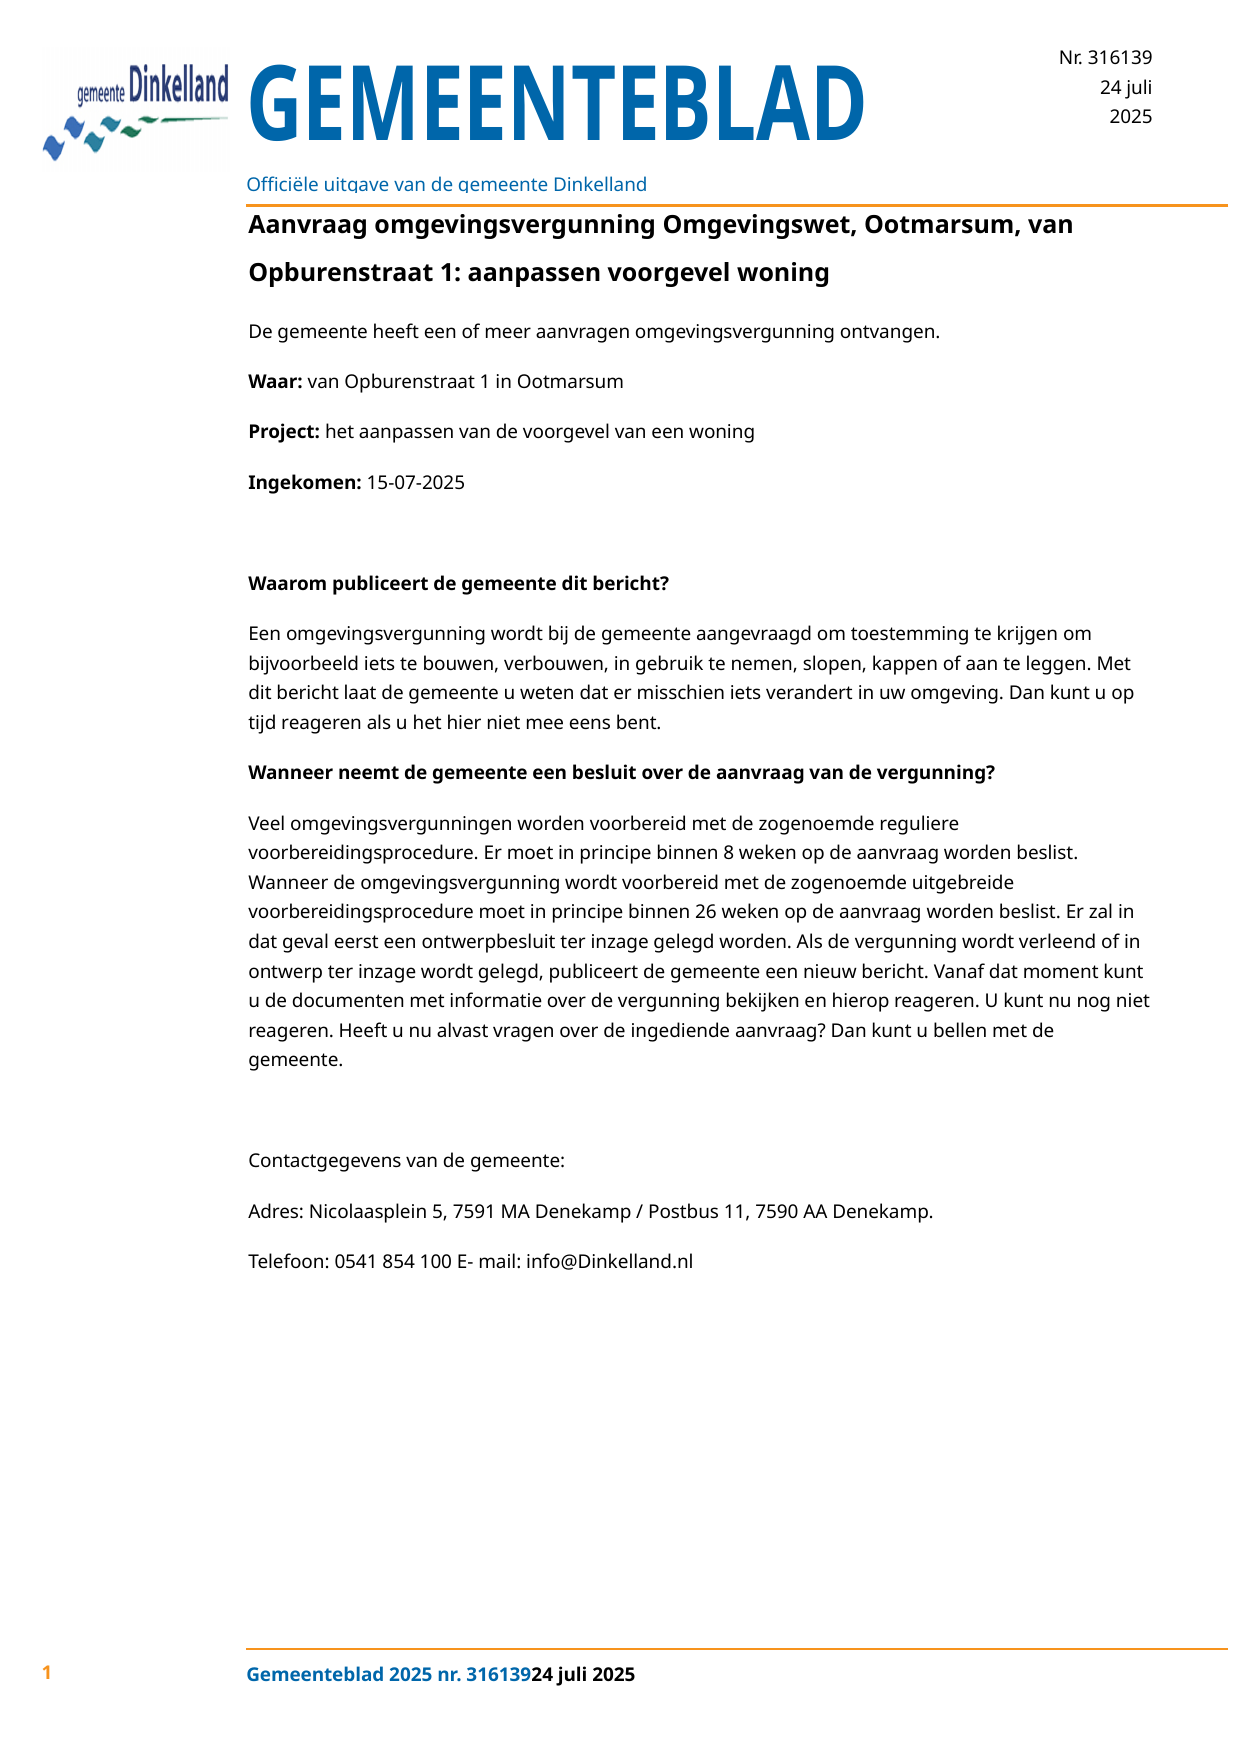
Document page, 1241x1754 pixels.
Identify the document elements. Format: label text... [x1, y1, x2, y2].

text Een omgevingsvergunning wordt bij de gemeente aangevraagd om toestemming te krijgen om bijvoorbeeld iets te bouwen, verbouwen, in gebruik te nemen, slopen, kappen of aan te leggen. Met dit bericht laat de gemeente u weten dat er misschien iets verandert in uw omgeving. Dan kunt u op tijd reageren als u het hier niet mee eens bent. [248, 620, 1152, 735]
text Contactgegevens van de gemeente: [248, 1147, 1152, 1173]
text Aanvraag omgevingsvergunning Omgevingswet, Ootmarsum, van Opburenstraat 1: aanpassen voorgevel woning [248, 207, 1152, 288]
text Ingekomen: 15-07-2025 [248, 469, 1152, 495]
picture [41, 47, 231, 172]
text Project: het aanpassen van de voorgevel van een woning [248, 419, 1152, 444]
text Waar: van Opburenstraat 1 in Ootmarsum [248, 368, 1152, 394]
text Adres: Nicolaasplein 5, 7591 MA Denekamp / Postbus 11, 7590 AA Denekamp. [248, 1198, 1152, 1224]
text Wanneer neemt de gemeente een besluit over de aanvraag van de vergunning? [248, 759, 1152, 785]
text De gemeente heeft een of meer aanvragen omgevingsvergunning ontvangen. [248, 318, 1152, 344]
text Waarom publiceert de gemeente dit bericht? [248, 570, 1152, 596]
text Telefoon: 0541 854 100 E- mail: info@Dinkelland.nl [248, 1248, 1152, 1274]
text Veel omgevingsvergunningen worden voorbereid met de zogenoemde reguliere voorbereidingsprocedure. Er moet in principe binnen 8 weken op de aanvraag worden beslist. Wanneer de omgevingsvergunning wordt voorbereid met de zogenoemde uitgebreide voorbereidingsprocedure moet in principe binnen 26 weken op de aanvraag worden beslist. Er zal in dat geval eerst een ontwerpbesluit ter inzage gelegd worden. Als de vergunning wordt verleend of in ontwerp ter inzage wordt gelegd, publiceert de gemeente een nieuw bericht. Vanaf dat moment kunt u de documenten met informatie over de vergunning bekijken en hierop reageren. U kunt nu nog niet reageren. Heeft u nu alvast vragen over de ingediende aanvraag? Dan kunt u bellen met de gemeente. [248, 810, 1152, 1072]
